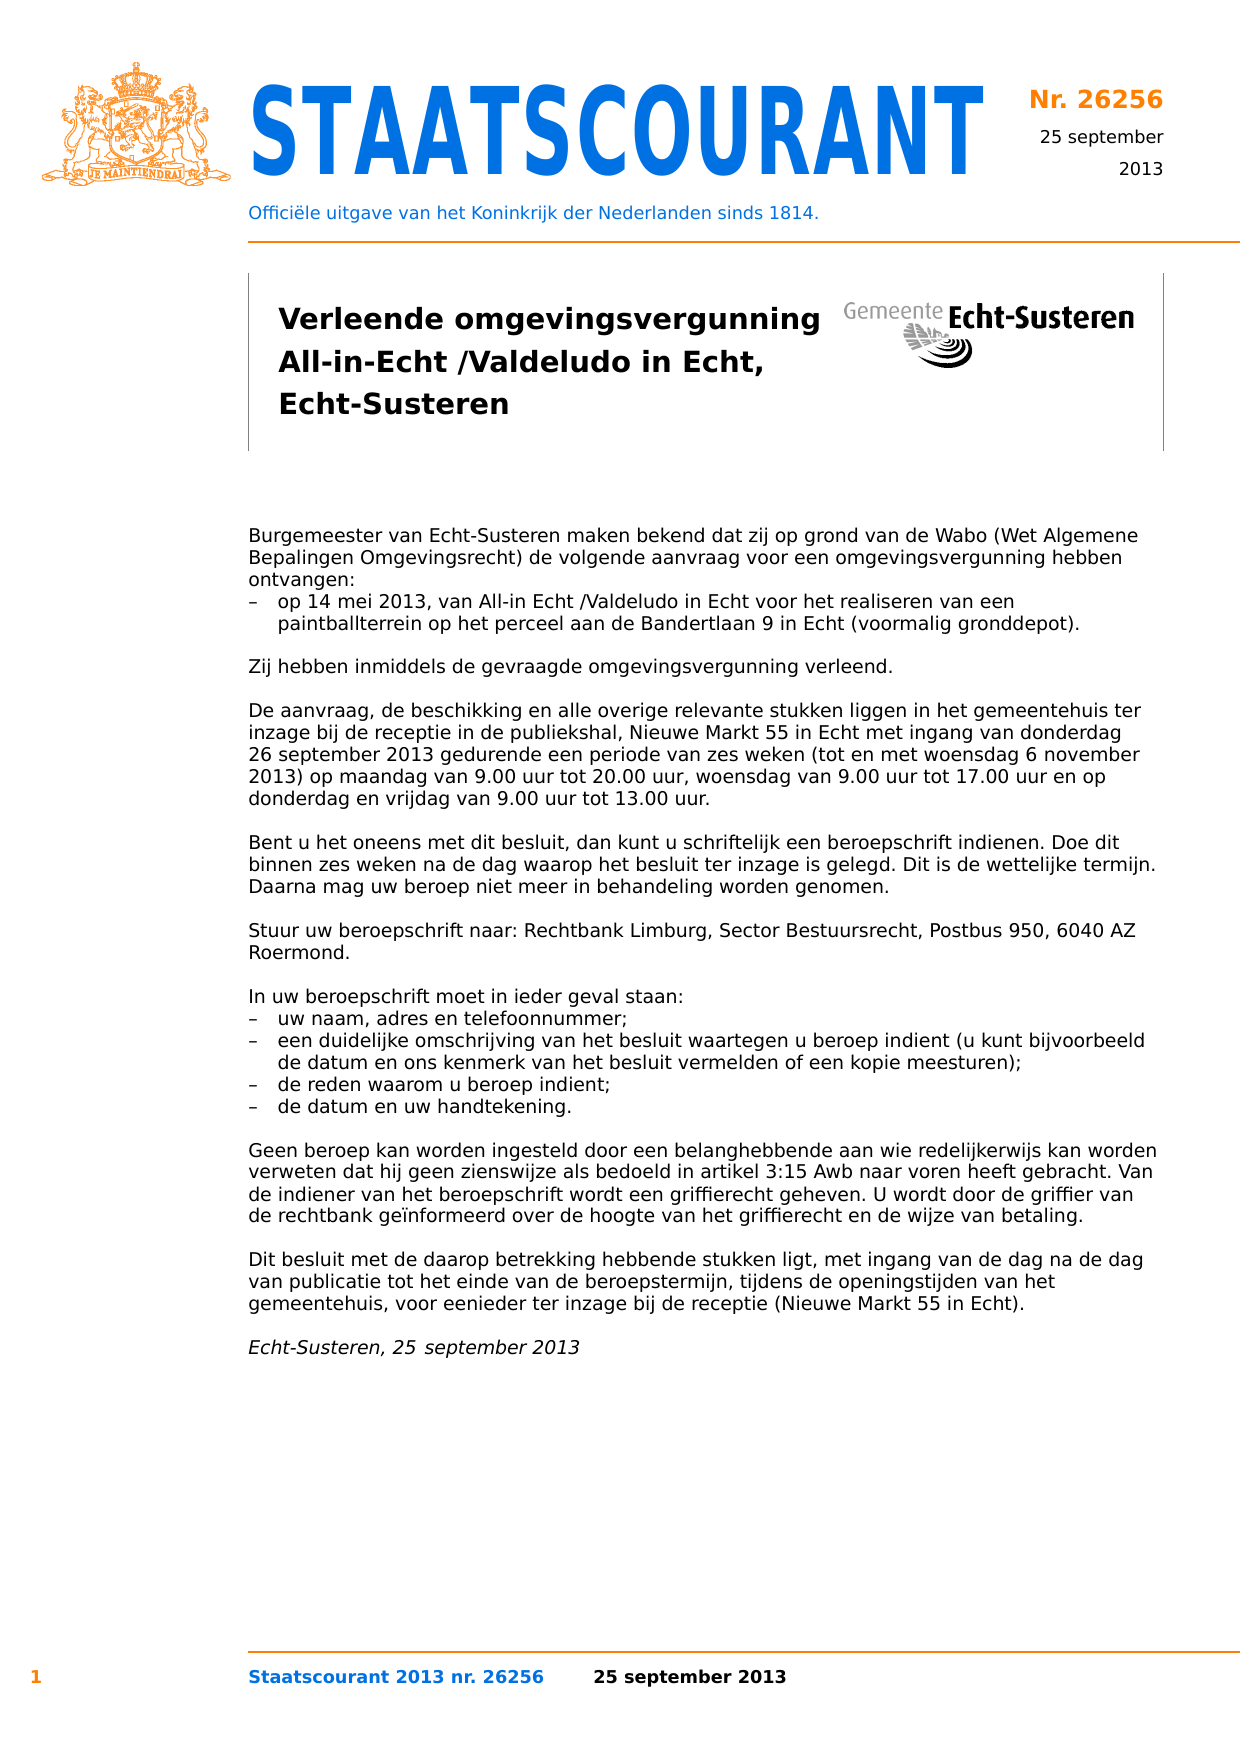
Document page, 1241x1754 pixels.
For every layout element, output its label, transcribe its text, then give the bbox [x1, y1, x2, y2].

text – de reden waarom u beroep indient; [248, 1074, 1163, 1096]
picture [844, 302, 1134, 368]
subtitle Verleende omgevingsvergunning All-in-Echt /Valdeludo in Echt, Echt-Susteren [249, 273, 1163, 451]
text – de datum en uw handtekening. [248, 1096, 1163, 1118]
table_cell 25 september [998, 121, 1240, 153]
table_header Nr. 26256 [998, 62, 1240, 121]
text Bent u het oneens met dit besluit, dan kunt u schriftelijk een beroepschrift indienen. Doe dit binnen zes weken na de dag waarop het besluit ter inzage is gelegd. Dit is de wettelijke termijn. Daarna mag uw beroep niet meer in behandeling worden genomen. [248, 832, 1163, 898]
table_cell 2013 [998, 153, 1240, 203]
text In uw beroepschrift moet in ieder geval staan: [248, 986, 1163, 1008]
table_cell Officiële uitgave van het Koninkrijk der Nederlanden sinds 1814. [248, 203, 1240, 241]
picture [41, 62, 231, 186]
text De aanvraag, de beschikking en alle overige relevante stukken liggen in het gemeentehuis ter inzage bij de receptie in de publiekshal, Nieuwe Markt 55 in Echt met ingang van donderdag 26 september 2013 gedurende een periode van zes weken (tot en met woensdag 6 november 2013) op maandag van 9.00 uur tot 20.00 uur, woensdag van 9.00 uur tot 17.00 uur en op donderdag en vrijdag van 9.00 uur tot 13.00 uur. [248, 700, 1163, 810]
text – uw naam, adres en telefoonnummer; [248, 1008, 1163, 1030]
text – op 14 mei 2013, van All-in Echt /Valdeludo in Echt voor het realiseren van een paintballterrein op het perceel aan de Bandertlaan 9 in Echt (voormalig gronddepot). [248, 591, 1163, 634]
table_header STAATSCOURANT [248, 62, 998, 203]
text – een duidelijke omschrijving van het besluit waartegen u beroep indient (u kunt bijvoorbeeld de datum en ons kenmerk van het besluit vermelden of een kopie meesturen); [248, 1030, 1163, 1074]
text Geen beroep kan worden ingesteld door een belanghebbende aan wie redelijkerwijs kan worden verweten dat hij geen zienswijze als bedoeld in artikel 3:15 Awb naar voren heeft gebracht. Van de indiener van het beroepschrift wordt een griffierecht geheven. U wordt door de griffier van de rechtbank geïnformeerd over de hoogte van het griffierecht en de wijze van betaling. [248, 1139, 1163, 1227]
text Dit besluit met de daarop betrekking hebbende stukken ligt, met ingang van de dag na de dag van publicatie tot het einde van de beroepstermijn, tijdens de openingstijden van het gemeentehuis, voor eenieder ter inzage bij de receptie (Nieuwe Markt 55 in Echt). [248, 1249, 1163, 1315]
table_header [25, 62, 248, 241]
text Zij hebben inmiddels de gevraagde omgevingsvergunning verleend. [248, 656, 1163, 678]
text Echt-Susteren, 25 september 2013 [248, 1337, 1163, 1359]
text Stuur uw beroepschrift naar: Rechtbank Limburg, Sector Bestuursrecht, Postbus 950, 6040 AZ Roermond. [248, 920, 1163, 964]
text Burgemeester van Echt-Susteren maken bekend dat zij op grond van de Wabo (Wet Algemene Bepalingen Omgevingsrecht) de volgende aanvraag voor een omgevingsvergunning hebben ontvangen: [248, 525, 1163, 591]
